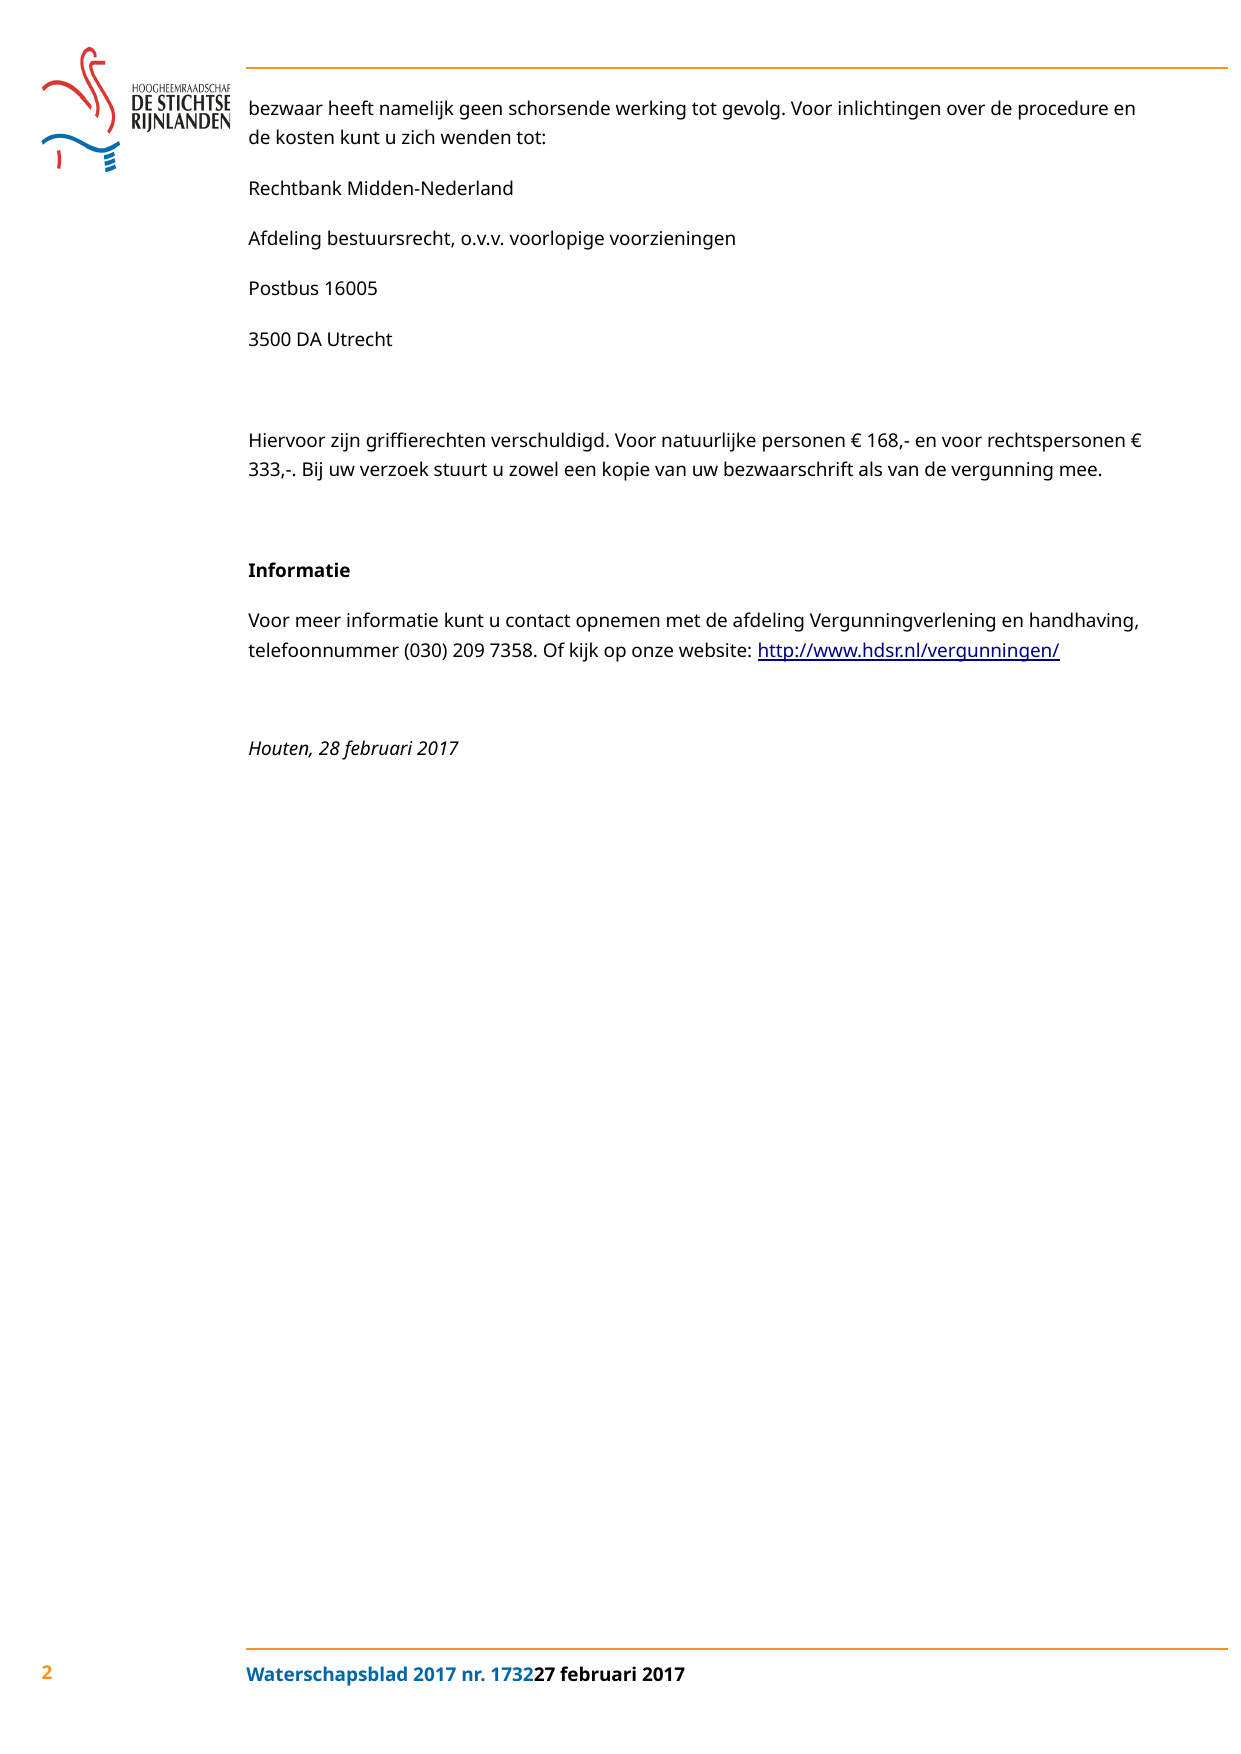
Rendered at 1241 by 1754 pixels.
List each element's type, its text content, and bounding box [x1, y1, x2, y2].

text bezwaar heeft namelijk geen schorsende werking tot gevolg. Voor inlichtingen over de procedure en de kosten kunt u zich wenden tot: [248, 95, 1152, 150]
text Houten, 28 februari 2017 [248, 736, 1152, 761]
text Voor meer informatie kunt u contact opnemen met de afdeling Vergunningverlening en handhaving, telefoonnummer (030) 209 7358. Of kijk op onze website: http://www.hdsr.nl/vergunningen/ [248, 608, 1152, 663]
text 3500 DA Utrecht [248, 326, 1152, 352]
text Informatie [248, 557, 1152, 583]
text Rechtbank Midden-Nederland [248, 175, 1152, 201]
text Afdeling bestuursrecht, o.v.v. voorlopige voorzieningen [248, 225, 1152, 251]
text Postbus 16005 [248, 276, 1152, 301]
text Hiervoor zijn griffierechten verschuldigd. Voor natuurlijke personen € 168,- en voor rechtspersonen € 333,-. Bij uw verzoek stuurt u zowel een kopie van uw bezwaarschrift als van de vergunning mee. [248, 427, 1152, 482]
picture [41, 47, 231, 172]
